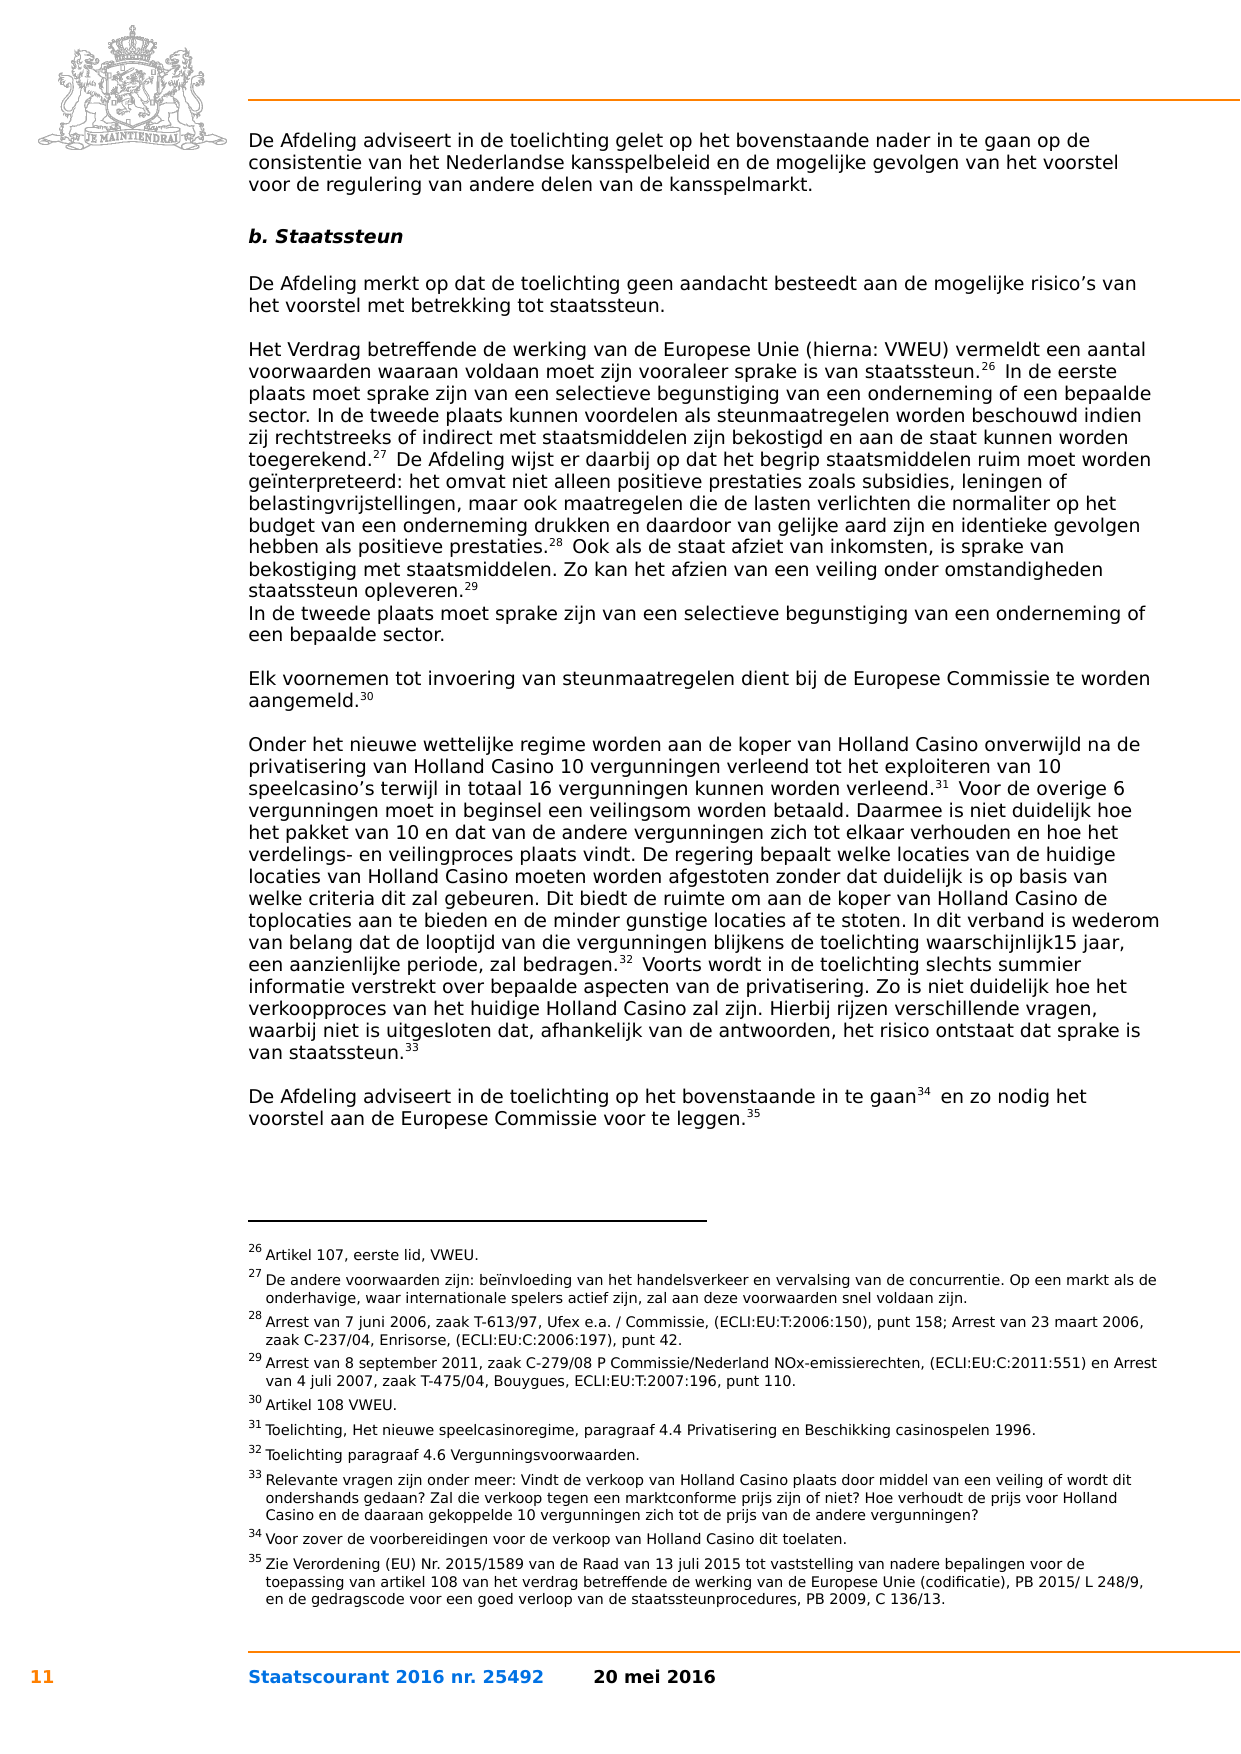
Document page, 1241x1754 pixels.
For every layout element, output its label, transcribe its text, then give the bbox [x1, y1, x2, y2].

text Toelichting, Het nieuwe speelcasinoregime, paragraaf 4.4 Privatisering en Beschikking casinospelen 1996. [248, 1418, 1163, 1440]
text De andere voorwaarden zijn: beïnvloeding van het handelsverkeer en vervalsing van de concurrentie. Op een markt als de onderhavige, waar internationale spelers actief zijn, zal aan deze voorwaarden snel voldaan zijn. [248, 1268, 1163, 1307]
subtitle b. Staatssteun [248, 226, 1163, 248]
text De Afdeling adviseert in de toelichting gelet op het bovenstaande nader in te gaan op de consistentie van het Nederlandse kansspelbeleid en de mogelijke gevolgen van het voorstel voor de regulering van andere delen van de kansspelmarkt. [248, 130, 1163, 196]
text Zie Verordening (EU) Nr. 2015/1589 van de Raad van 13 juli 2015 tot vaststelling van nadere bepalingen voor de toepassing van artikel 108 van het verdrag betreffende de werking van de Europese Unie (codificatie), PB 2015/ L 248/9, en de gedragscode voor een goed verloop van de staatssteunprocedures, PB 2009, C 136/13. [248, 1552, 1163, 1608]
picture [38, 25, 227, 150]
text Elk voornemen tot invoering van steunmaatregelen dient bij de Europese Commissie te worden aangemeld. [248, 668, 1163, 712]
text De Afdeling merkt op dat de toelichting geen aandacht besteedt aan de mogelijke risico’s van het voorstel met betrekking tot staatssteun. [248, 273, 1163, 317]
text Artikel 107, eerste lid, VWEU. [248, 1243, 1163, 1265]
text Relevante vragen zijn onder meer: Vindt de verkoop van Holland Casino plaats door middel van een veiling of wordt dit ondershands gedaan? Zal die verkoop tegen een marktconforme prijs zijn of niet? Hoe verhoudt de prijs voor Holland Casino en de daaraan gekoppelde 10 vergunningen zich tot de prijs van de andere vergunningen? [248, 1468, 1163, 1524]
text Voor zover de voorbereidingen voor de verkoop van Holland Casino dit toelaten. [248, 1527, 1163, 1549]
text Arrest van 8 september 2011, zaak C-279/08 P Commissie/Nederland NOx-emissierechten, (ECLI:EU:C:2011:551) en Arrest van 4 juli 2007, zaak T-475/04, Bouygues, ECLI:EU:T:2007:196, punt 110. [248, 1351, 1163, 1390]
text Onder het nieuwe wettelijke regime worden aan de koper van Holland Casino onverwijld na de privatisering van Holland Casino 10 vergunningen verleend tot het exploiteren van 10 speelcasino’s terwijl in totaal 16 vergunningen kunnen worden verleend. Voor de overige 6 vergunningen moet in beginsel een veilingsom worden betaald. Daarmee is niet duidelijk hoe het pakket van 10 en dat van de andere vergunningen zich tot elkaar verhouden en hoe het verdelings- en veilingproces plaats vindt. De regering bepaalt welke locaties van de huidige locaties van Holland Casino moeten worden afgestoten zonder dat duidelijk is op basis van welke criteria dit zal gebeuren. Dit biedt de ruimte om aan de koper van Holland Casino de toplocaties aan te bieden en de minder gunstige locaties af te stoten. In dit verband is wederom van belang dat de looptijd van die vergunningen blijkens de toelichting waarschijnlijk15 jaar, een aanzienlijke periode, zal bedragen. Voorts wordt in de toelichting slechts summier informatie verstrekt over bepaalde aspecten van de privatisering. Zo is niet duidelijk hoe het verkoopproces van het huidige Holland Casino zal zijn. Hierbij rijzen verschillende vragen, waarbij niet is uitgesloten dat, afhankelijk van de antwoorden, het risico ontstaat dat sprake is van staatssteun. [248, 734, 1163, 1064]
text De Afdeling adviseert in de toelichting op het bovenstaande in te gaan en zo nodig het voorstel aan de Europese Commissie voor te leggen. [248, 1086, 1163, 1129]
text Toelichting paragraaf 4.6 Vergunningsvoorwaarden. [248, 1443, 1163, 1465]
text In de tweede plaats moet sprake zijn van een selectieve begunstiging van een onderneming of een bepaalde sector. [248, 602, 1163, 646]
text Artikel 108 VWEU. [248, 1393, 1163, 1415]
text Het Verdrag betreffende de werking van de Europese Unie (hierna: VWEU) vermeldt een aantal voorwaarden waaraan voldaan moet zijn vooraleer sprake is van staatssteun. In de eerste plaats moet sprake zijn van een selectieve begunstiging van een onderneming of een bepaalde sector. In de tweede plaats kunnen voordelen als steunmaatregelen worden beschouwd indien zij rechtstreeks of indirect met staatsmiddelen zijn bekostigd en aan de staat kunnen worden toegerekend. De Afdeling wijst er daarbij op dat het begrip staatsmiddelen ruim moet worden geïnterpreteerd: het omvat niet alleen positieve prestaties zoals subsidies, leningen of belastingvrijstellingen, maar ook maatregelen die de lasten verlichten die normaliter op het budget van een onderneming drukken en daardoor van gelijke aard zijn en identieke gevolgen hebben als positieve prestaties. Ook als de staat afziet van inkomsten, is sprake van bekostiging met staatsmiddelen. Zo kan het afzien van een veiling onder omstandigheden staatssteun opleveren. [248, 339, 1163, 602]
text Arrest van 7 juni 2006, zaak T-613/97, Ufex e.a. / Commissie, (ECLI:EU:T:2006:150), punt 158; Arrest van 23 maart 2006, zaak C-237/04, Enrisorse, (ECLI:EU:C:2006:197), punt 42. [248, 1309, 1163, 1348]
